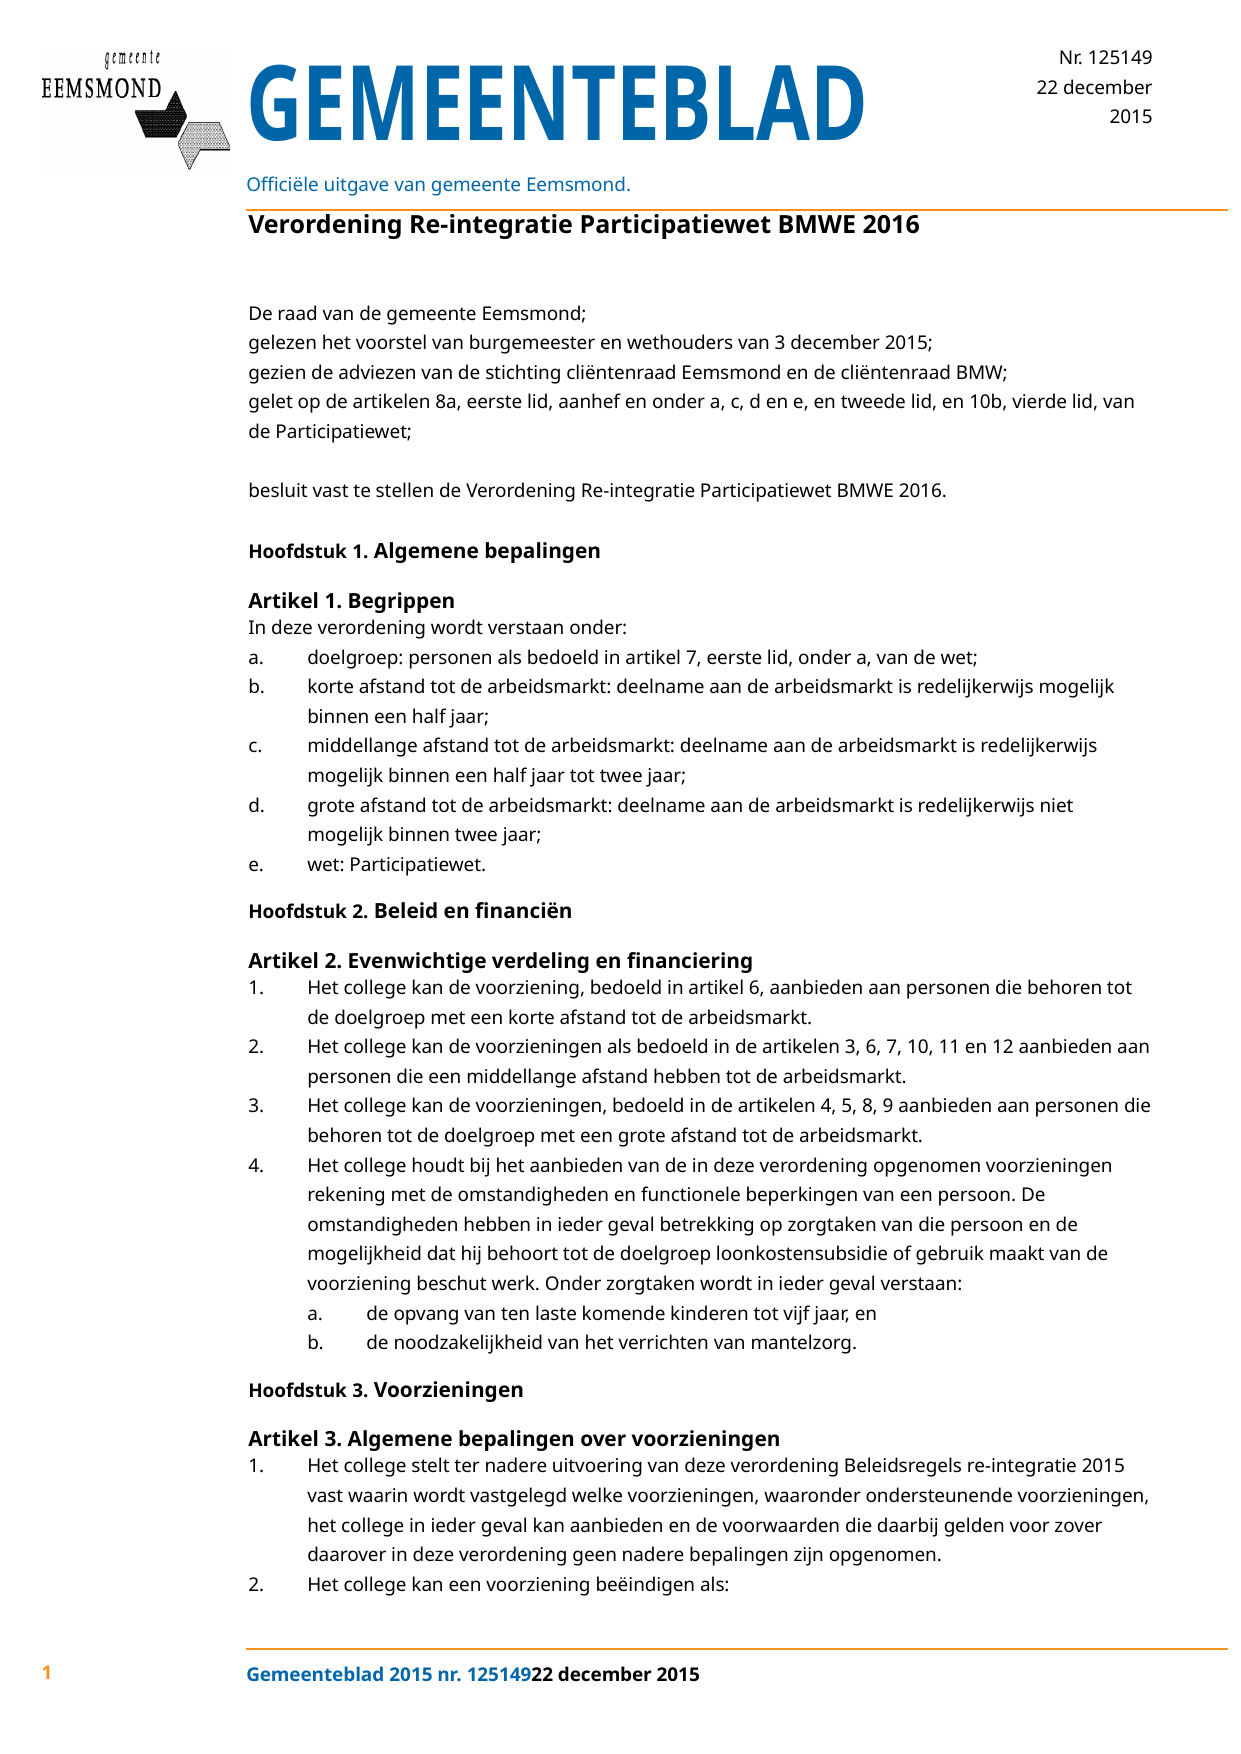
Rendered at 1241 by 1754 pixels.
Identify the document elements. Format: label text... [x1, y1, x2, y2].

list Het college kan de voorzieningen, bedoeld in de artikelen 4, 5, 8, 9 aanbieden aan personen die behoren tot de doelgroep met een grote afstand tot de arbeidsmarkt. [248, 1093, 1152, 1148]
text gelezen het voorstel van burgemeester en wethouders van 3 december 2015; [248, 329, 1152, 355]
text Hoofdstuk 1. Algemene bepalingen [248, 537, 1152, 565]
text gezien de adviezen van de stichting cliëntenraad Eemsmond en de cliëntenraad BMW; [248, 359, 1152, 385]
list de opvang van ten laste komende kinderen tot vijf jaar, en [307, 1300, 1152, 1325]
text Artikel 1. Begrippen [248, 586, 1152, 614]
list Het college kan een voorziening beëindigen als: [248, 1571, 1152, 1597]
list wet: Participatiewet. [248, 851, 1152, 877]
list middellange afstand tot de arbeidsmarkt: deelname aan de arbeidsmarkt is redelijkerwijs mogelijk binnen een half jaar tot twee jaar; [248, 733, 1152, 788]
list doelgroep: personen als bedoeld in artikel 7, eerste lid, onder a, van de wet; [248, 644, 1152, 669]
text Artikel 3. Algemene bepalingen over voorzieningen [248, 1424, 1152, 1453]
list Het college houdt bij het aanbieden van de in deze verordening opgenomen voorzieningen rekening met de omstandigheden en functionele beperkingen van een persoon. De omstandigheden hebben in ieder geval betrekking op zorgtaken van die persoon en de mogelijkheid dat hij behoort tot de doelgroep loonkostensubsidie of gebruik maakt van de voorziening beschut werk. Onder zorgtaken wordt in ieder geval verstaan: [248, 1152, 1152, 1296]
text Hoofdstuk 2. Beleid en financiën [248, 897, 1152, 925]
picture [41, 47, 231, 172]
text Artikel 2. Evenwichtige verdeling en financiering [248, 946, 1152, 974]
list korte afstand tot de arbeidsmarkt: deelname aan de arbeidsmarkt is redelijkerwijs mogelijk binnen een half jaar; [248, 673, 1152, 729]
text gelet op de artikelen 8a, eerste lid, aanhef en onder a, c, d en e, en tweede lid, en 10b, vierde lid, van de Participatiewet; [248, 389, 1152, 444]
text besluit vast te stellen de Verordening Re-integratie Participatiewet BMWE 2016. [248, 477, 1152, 503]
list Het college kan de voorzieningen als bedoeld in de artikelen 3, 6, 7, 10, 11 en 12 aanbieden aan personen die een middellange afstand hebben tot de arbeidsmarkt. [248, 1033, 1152, 1089]
list Het college kan de voorziening, bedoeld in artikel 6, aanbieden aan personen die behoren tot de doelgroep met een korte afstand tot de arbeidsmarkt. [248, 974, 1152, 1029]
text Hoofdstuk 3. Voorzieningen [248, 1375, 1152, 1403]
text Verordening Re-integratie Participatiewet BMWE 2016 [248, 211, 1152, 241]
list de noodzakelijkheid van het verrichten van mantelzorg. [307, 1329, 1152, 1355]
text In deze verordening wordt verstaan onder: [248, 614, 1152, 640]
text De raad van de gemeente Eemsmond; [248, 300, 1152, 326]
list grote afstand tot de arbeidsmarkt: deelname aan de arbeidsmarkt is redelijkerwijs niet mogelijk binnen twee jaar; [248, 792, 1152, 847]
list Het college stelt ter nadere uitvoering van deze verordening Beleidsregels re-integratie 2015 vast waarin wordt vastgelegd welke voorzieningen, waaronder ondersteunende voorzieningen, het college in ieder geval kan aanbieden en de voorwaarden die daarbij gelden voor zover daarover in deze verordening geen nadere bepalingen zijn opgenomen. [248, 1453, 1152, 1567]
